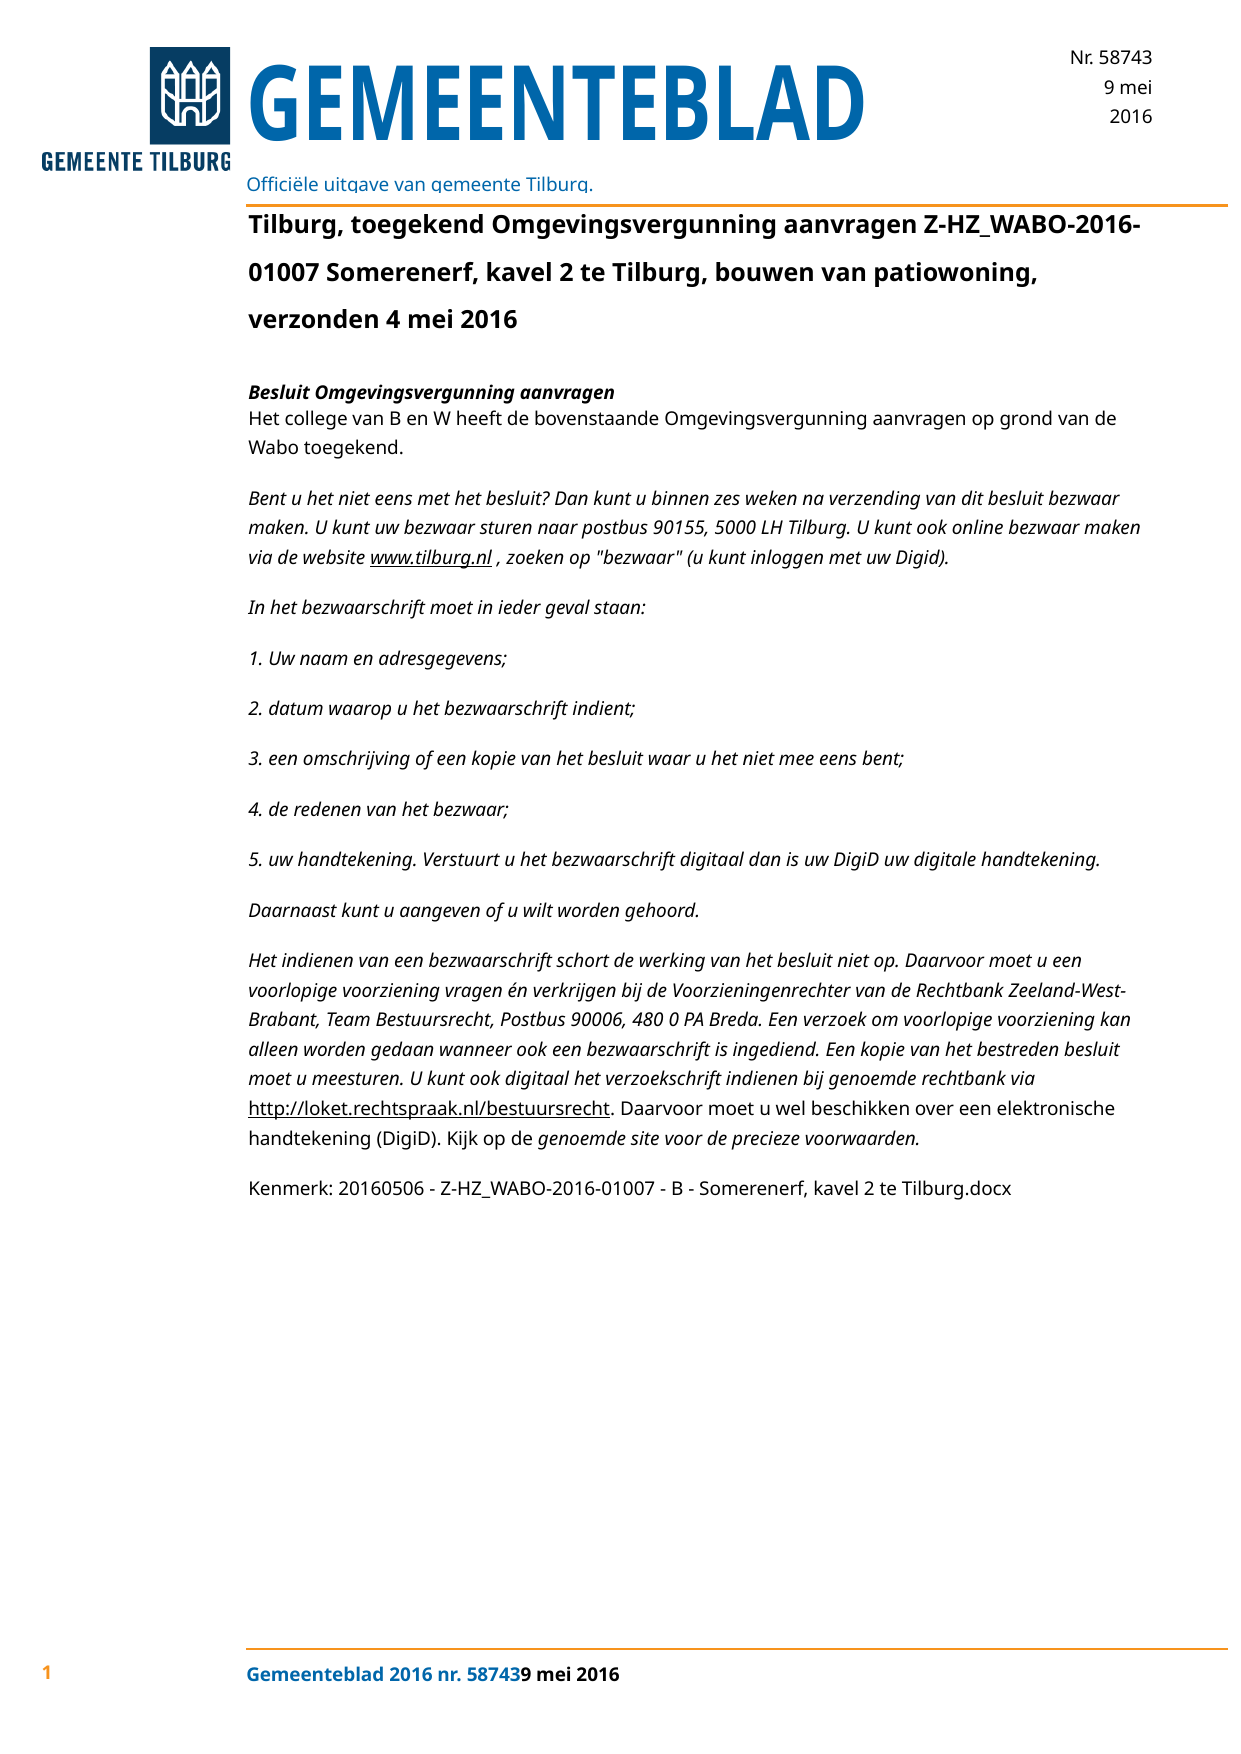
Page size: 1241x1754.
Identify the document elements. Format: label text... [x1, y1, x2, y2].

text 2. datum waarop u het bezwaarschrift indient; [248, 695, 1152, 721]
text 5. uw handtekening. Verstuurt u het bezwaarschrift digitaal dan is uw DigiD uw digitale handtekening. [248, 846, 1152, 872]
text Het indienen van een bezwaarschrift schort de werking van het besluit niet op. Daarvoor moet u een voorlopige voorziening vragen én verkrijgen bij de Voorzieningenrechter van de Rechtbank Zeeland-West-Brabant, Team Bestuursrecht, Postbus 90006, 480 0 PA Breda. Een verzoek om voorlopige voorziening kan alleen worden gedaan wanneer ook een bezwaarschrift is ingediend. Een kopie van het bestreden besluit moet u meesturen. U kunt ook digitaal het verzoekschrift indienen bij genoemde rechtbank via http://loket.rechtspraak.nl/bestuursrecht. Daarvoor moet u wel beschikken over een elektronische handtekening (DigiD). Kijk op de genoemde site voor de precieze voorwaarden. [248, 947, 1152, 1151]
picture [41, 47, 231, 172]
text Kenmerk: 20160506 - Z-HZ_WABO-2016-01007 - B - Somerenerf, kavel 2 te Tilburg.docx [248, 1175, 1152, 1201]
text Daarnaast kunt u aangeven of u wilt worden gehoord. [248, 897, 1152, 923]
text Bent u het niet eens met het besluit? Dan kunt u binnen zes weken na verzending van dit besluit bezwaar maken. U kunt uw bezwaar sturen naar postbus 90155, 5000 LH Tilburg. U kunt ook online bezwaar maken via de website www.tilburg.nl , zoeken op "bezwaar" (u kunt inloggen met uw Digid). [248, 485, 1152, 570]
text Tilburg, toegekend Omgevingsvergunning aanvragen Z-HZ_WABO-2016-01007 Somerenerf, kavel 2 te Tilburg, bouwen van patiowoning, verzonden 4 mei 2016 [248, 207, 1152, 336]
text 1. Uw naam en adresgegevens; [248, 645, 1152, 671]
text Besluit Omgevingsvergunning aanvragen [248, 379, 1152, 405]
text Het college van B en W heeft de bovenstaande Omgevingsvergunning aanvragen op grond van de Wabo toegekend. [248, 405, 1152, 460]
text In het bezwaarschrift moet in ieder geval staan: [248, 594, 1152, 620]
text 4. de redenen van het bezwaar; [248, 796, 1152, 822]
text 3. een omschrijving of een kopie van het besluit waar u het niet mee eens bent; [248, 746, 1152, 771]
